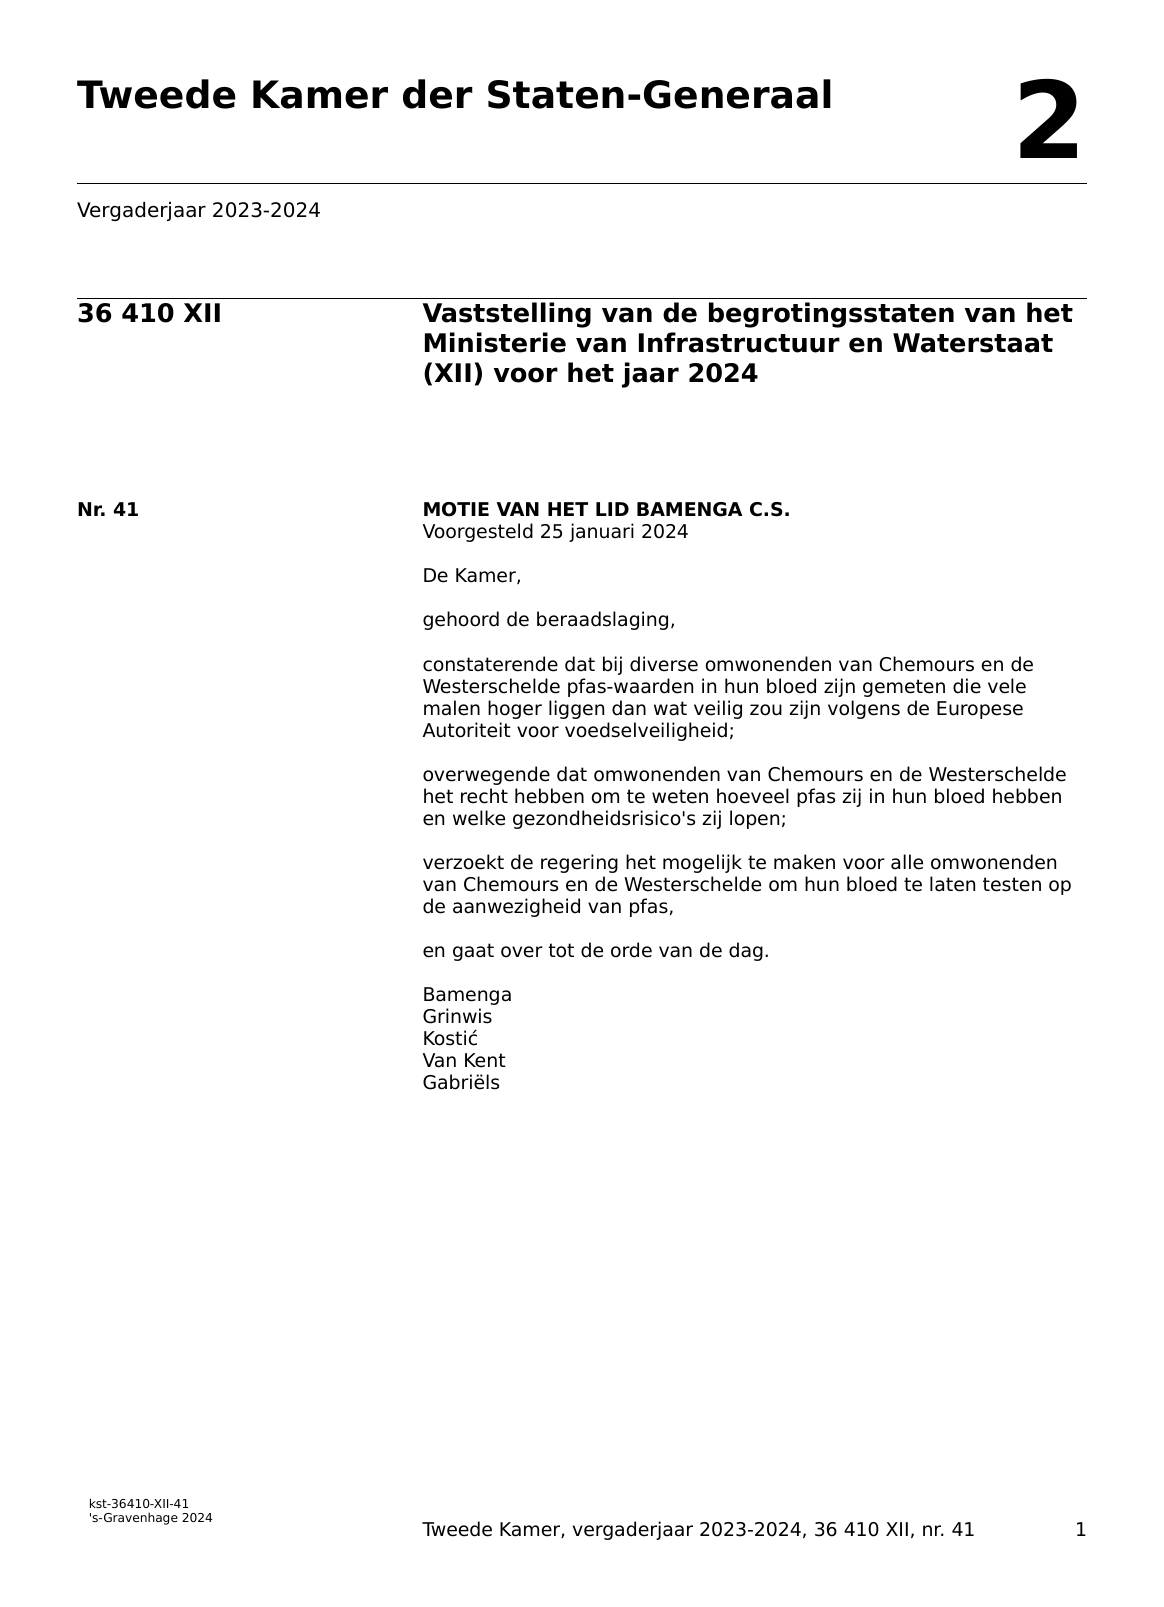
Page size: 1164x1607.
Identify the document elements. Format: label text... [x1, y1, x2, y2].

text Bamenga [422, 984, 1087, 1006]
text Van Kent [422, 1050, 1087, 1072]
subtitle Nr. 41 MOTIE VAN HET LID BAMENGA C.S. [77, 499, 1087, 521]
text kst-36410-XII-41 [88, 1497, 323, 1511]
text constaterende dat bij diverse omwonenden van Chemours en de Westerschelde pfas-waarden in hun bloed zijn gemeten die vele malen hoger liggen dan wat veilig zou zijn volgens de Europese Autoriteit voor voedselveiligheid; [422, 653, 1087, 741]
table_header Tweede Kamer der Staten-Generaal [77, 59, 886, 183]
table_cell Vergaderjaar 2023-2024 [77, 184, 1087, 298]
text 's-Gravenhage 2024 [88, 1511, 323, 1525]
text Kostić [422, 1028, 1087, 1050]
text gehoord de beraadslaging, [422, 609, 1087, 631]
text Voorgesteld 25 januari 2024 [422, 521, 1087, 543]
text Grinwis [422, 1006, 1087, 1028]
text overwegende dat omwonenden van Chemours en de Westerschelde het recht hebben om te weten hoeveel pfas zij in hun bloed hebben en welke gezondheidsrisico's zij lopen; [422, 764, 1087, 829]
table_header 2 [886, 59, 1087, 183]
text Gabriëls [422, 1072, 1087, 1094]
text De Kamer, [422, 565, 1087, 587]
text en gaat over tot de orde van de dag. [422, 940, 1087, 962]
text verzoekt de regering het mogelijk te maken voor alle omwonenden van Chemours en de Westerschelde om hun bloed te laten testen op de aanwezigheid van pfas, [422, 852, 1087, 918]
subtitle 36 410 XII Vaststelling van de begrotingsstaten van het Ministerie van Infrastructuur en Waterstaat (XII) voor het jaar 2024 [77, 299, 1087, 388]
